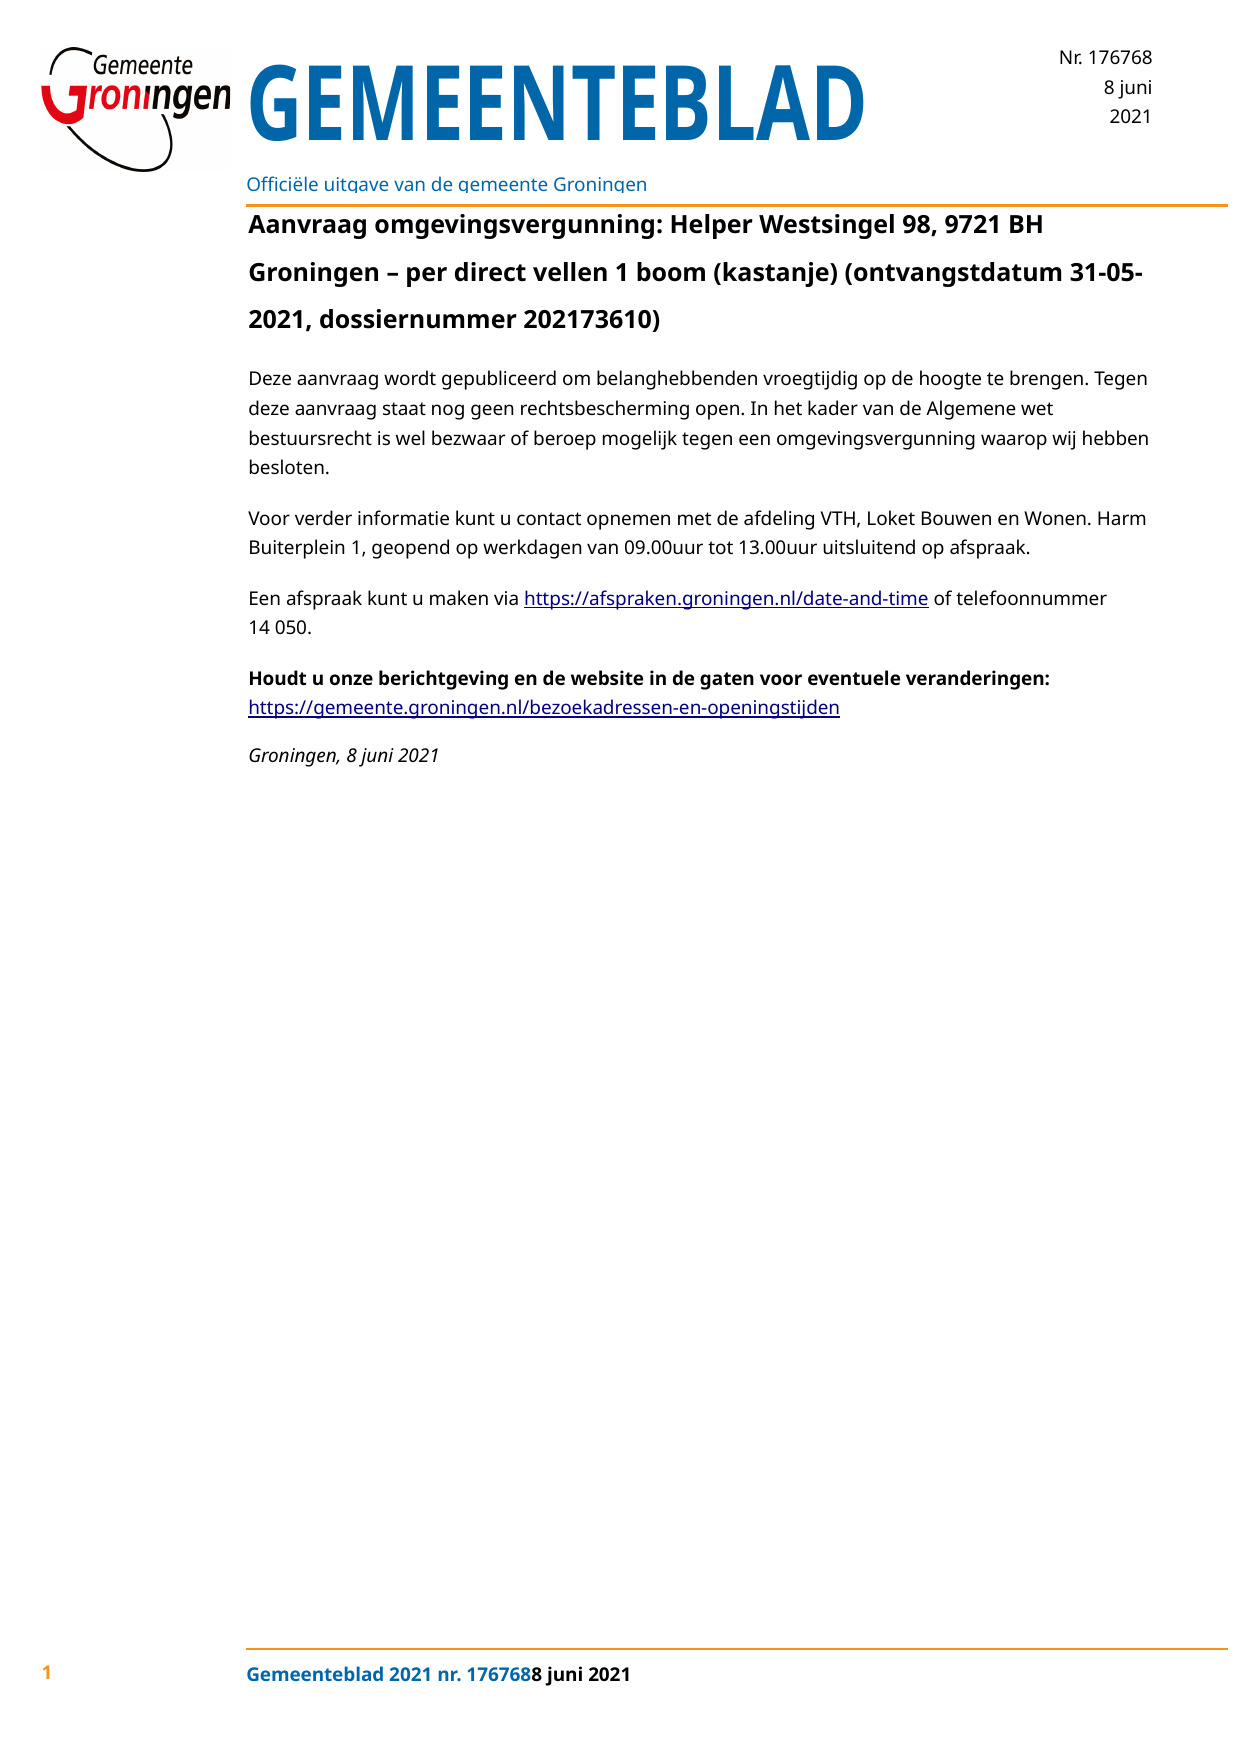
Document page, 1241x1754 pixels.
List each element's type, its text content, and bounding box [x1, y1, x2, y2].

text Aanvraag omgevingsvergunning: Helper Westsingel 98, 9721 BH Groningen – per direct vellen 1 boom (kastanje) (ontvangstdatum 31-05-2021, dossiernummer 202173610) [248, 207, 1152, 336]
text Een afspraak kunt u maken via https://afspraken.groningen.nl/date-and-time of telefoonnummer 14 050. [248, 585, 1152, 640]
text Voor verder informatie kunt u contact opnemen met de afdeling VTH, Loket Bouwen en Wonen. Harm Buiterplein 1, geopend op werkdagen van 09.00uur tot 13.00uur uitsluitend op afspraak. [248, 505, 1152, 560]
picture [41, 47, 231, 172]
text Houdt u onze berichtgeving en de website in de gaten voor eventuele veranderingen: https://gemeente.groningen.nl/bezoekadressen-en-openingstijden [248, 665, 1152, 720]
text Deze aanvraag wordt gepubliceerd om belanghebbenden vroegtijdig op de hoogte te brengen. Tegen deze aanvraag staat nog geen rechtsbescherming open. In het kader van de Algemene wet bestuursrecht is wel bezwaar of beroep mogelijk tegen een omgevingsvergunning waarop wij hebben besloten. [248, 366, 1152, 480]
text Groningen, 8 juni 2021 [248, 742, 1152, 768]
